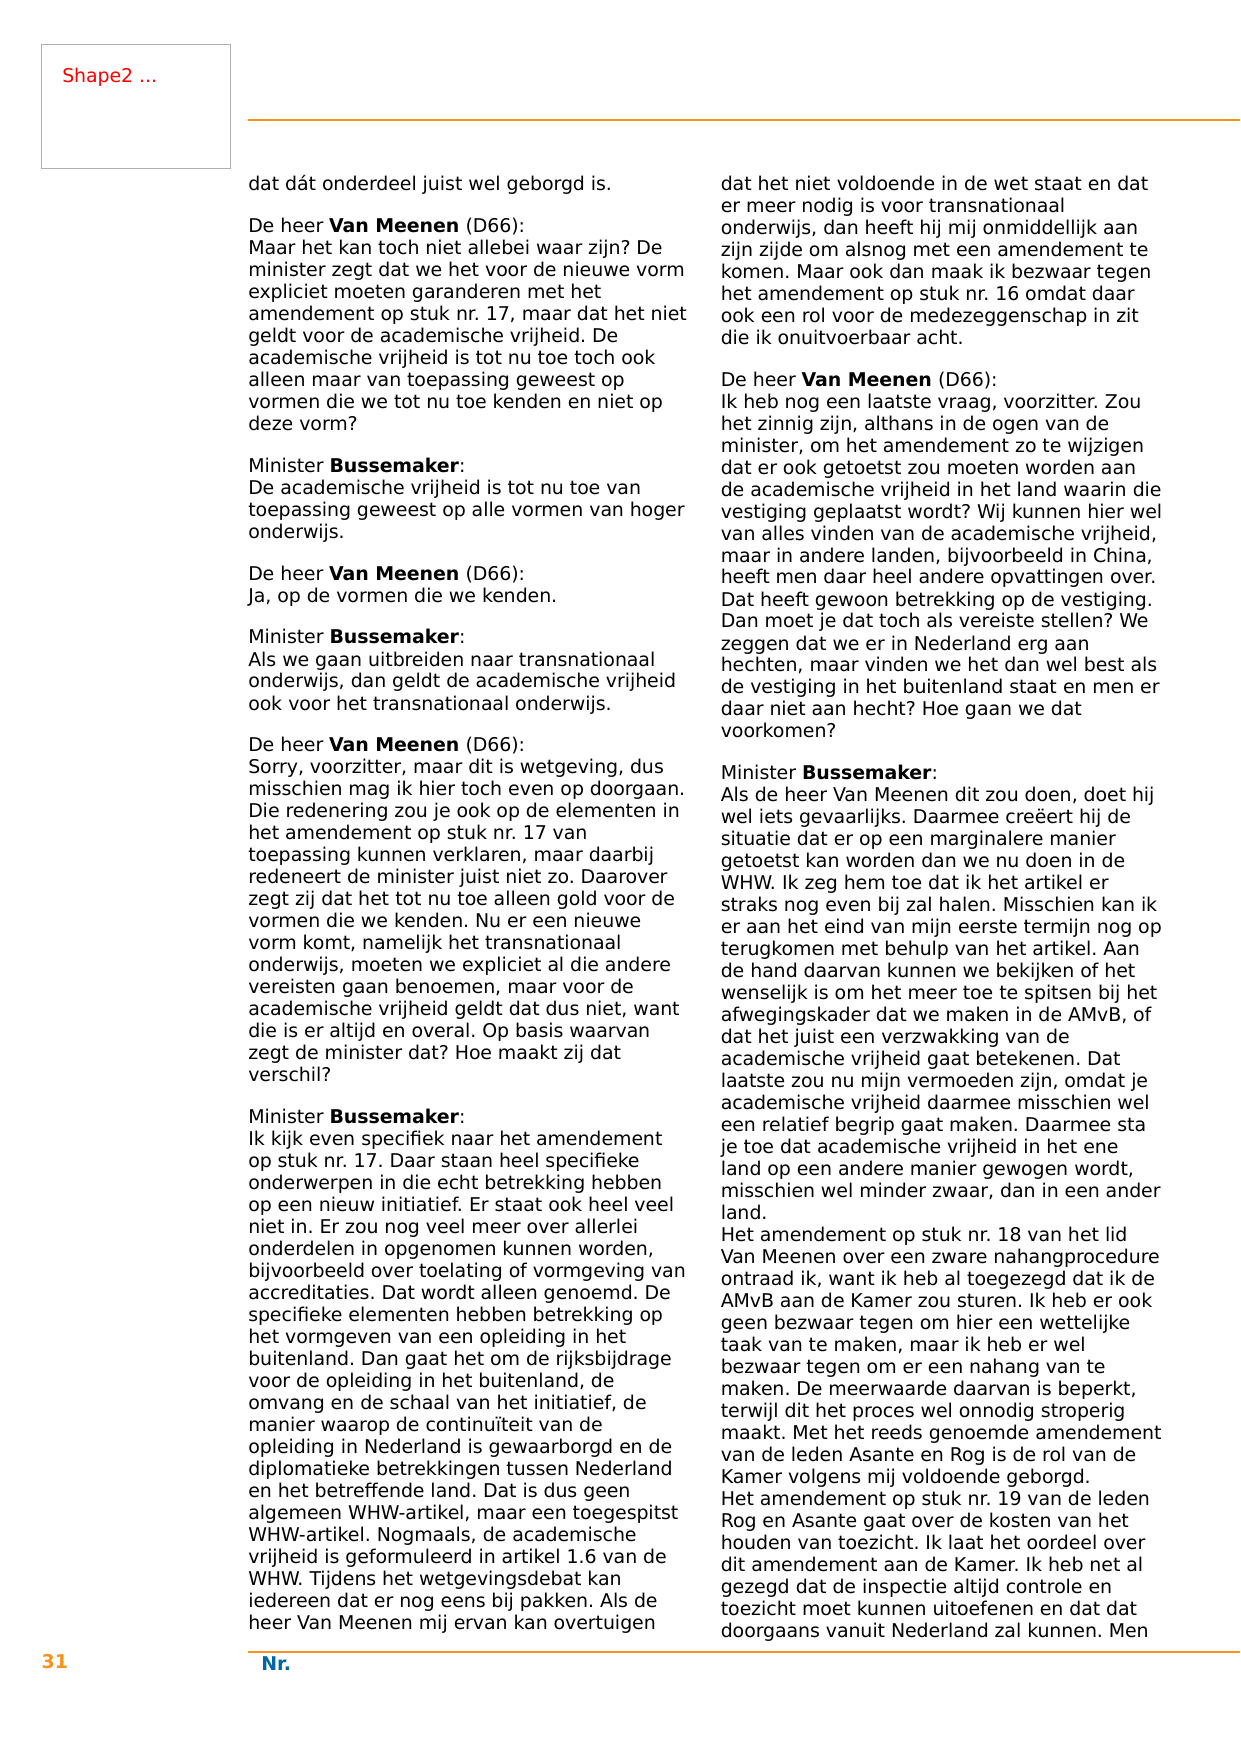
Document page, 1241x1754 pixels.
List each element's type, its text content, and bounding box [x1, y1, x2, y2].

text Als de heer Van Meenen dit zou doen, doet hij wel iets gevaarlijks. Daarmee creëert hij de situatie dat er op een marginalere manier getoetst kan worden dan we nu doen in de WHW. Ik zeg hem toe dat ik het artikel er straks nog even bij zal halen. Misschien kan ik er aan het eind van mijn eerste termijn nog op terugkomen met behulp van het artikel. Aan de hand daarvan kunnen we bekijken of het wenselijk is om het meer toe te spitsen bij het afwegingskader dat we maken in de AMvB, of dat het juist een verzwakking van de academische vrijheid gaat betekenen. Dat laatste zou nu mijn vermoeden zijn, omdat je academische vrijheid daarmee misschien wel een relatief begrip gaat maken. Daarmee sta je toe dat academische vrijheid in het ene land op een andere manier gewogen wordt, misschien wel minder zwaar, dan in een ander land. [721, 784, 1163, 1224]
text Minister Bussemaker: [248, 626, 691, 648]
text De heer Van Meenen (D66): [248, 734, 691, 756]
text Minister Bussemaker: [248, 1106, 691, 1128]
text De heer Van Meenen (D66): [248, 215, 691, 237]
text De heer Van Meenen (D66): [248, 562, 691, 584]
text Ik heb nog een laatste vraag, voorzitter. Zou het zinnig zijn, althans in de ogen van de minister, om het amendement zo te wijzigen dat er ook getoetst zou moeten worden aan de academische vrijheid in het land waarin die vestiging geplaatst wordt? Wij kunnen hier wel van alles vinden van de academische vrijheid, maar in andere landen, bijvoorbeeld in China, heeft men daar heel andere opvattingen over. Dat heeft gewoon betrekking op de vestiging. Dan moet je dat toch als vereiste stellen? We zeggen dat we er in Nederland erg aan hechten, maar vinden we het dan wel best als de vestiging in het buitenland staat en men er daar niet aan hecht? Hoe gaan we dat voorkomen? [721, 391, 1163, 742]
text Minister Bussemaker: [248, 454, 691, 477]
text Als we gaan uitbreiden naar transnationaal onderwijs, dan geldt de academische vrijheid ook voor het transnationaal onderwijs. [248, 648, 691, 714]
text Minister Bussemaker: [721, 762, 1163, 784]
text dat het niet voldoende in de wet staat en dat er meer nodig is voor transnationaal onderwijs, dan heeft hij mij onmiddellijk aan zijn zijde om alsnog met een amendement te komen. Maar ook dan maak ik bezwaar tegen het amendement op stuk nr. 16 omdat daar ook een rol voor de medezeggenschap in zit die ik onuitvoerbaar acht. [721, 173, 1163, 349]
text Het amendement op stuk nr. 19 van de leden Rog en Asante gaat over de kosten van het houden van toezicht. Ik laat het oordeel over dit amendement aan de Kamer. Ik heb net al gezegd dat de inspectie altijd controle en toezicht moet kunnen uitoefenen en dat dat doorgaans vanuit Nederland zal kunnen. Men [721, 1488, 1163, 1641]
text Ja, op de vormen die we kenden. [248, 584, 691, 606]
text De heer Van Meenen (D66): [721, 369, 1163, 391]
text Ik kijk even specifiek naar het amendement op stuk nr. 17. Daar staan heel specifieke onderwerpen in die echt betrekking hebben op een nieuw initiatief. Er staat ook heel veel niet in. Er zou nog veel meer over allerlei onderdelen in opgenomen kunnen worden, bijvoorbeeld over toelating of vormgeving van accreditaties. Dat wordt alleen genoemd. De specifieke elementen hebben betrekking op het vormgeven van een opleiding in het buitenland. Dan gaat het om de rijksbijdrage voor de opleiding in het buitenland, de omvang en de schaal van het initiatief, de manier waarop de continuïteit van de opleiding in Nederland is gewaarborgd en de diplomatieke betrekkingen tussen Nederland en het betreffende land. Dat is dus geen algemeen WHW-artikel, maar een toegespitst WHW-artikel. Nogmaals, de academische vrijheid is geformuleerd in artikel 1.6 van de WHW. Tijdens het wetgevingsdebat kan iedereen dat er nog eens bij pakken. Als de heer Van Meenen mij ervan kan overtuigen [248, 1128, 691, 1633]
text Sorry, voorzitter, maar dit is wetgeving, dus misschien mag ik hier toch even op doorgaan. Die redenering zou je ook op de elementen in het amendement op stuk nr. 17 van toepassing kunnen verklaren, maar daarbij redeneert de minister juist niet zo. Daarover zegt zij dat het tot nu toe alleen gold voor de vormen die we kenden. Nu er een nieuwe vorm komt, namelijk het transnationaal onderwijs, moeten we expliciet al die andere vereisten gaan benoemen, maar voor de academische vrijheid geldt dat dus niet, want die is er altijd en overal. Op basis waarvan zegt de minister dat? Hoe maakt zij dat verschil? [248, 756, 691, 1086]
text Maar het kan toch niet allebei waar zijn? De minister zegt dat we het voor de nieuwe vorm expliciet moeten garanderen met het amendement op stuk nr. 17, maar dat het niet geldt voor de academische vrijheid. De academische vrijheid is tot nu toe toch ook alleen maar van toepassing geweest op vormen die we tot nu toe kenden en niet op deze vorm? [248, 237, 691, 434]
text Het amendement op stuk nr. 18 van het lid Van Meenen over een zware nahangprocedure ontraad ik, want ik heb al toegezegd dat ik de AMvB aan de Kamer zou sturen. Ik heb er ook geen bezwaar tegen om hier een wettelijke taak van te maken, maar ik heb er wel bezwaar tegen om er een nahang van te maken. De meerwaarde daarvan is beperkt, terwijl dit het proces wel onnodig stroperig maakt. Met het reeds genoemde amendement van de leden Asante en Rog is de rol van de Kamer volgens mij voldoende geborgd. [721, 1224, 1163, 1488]
text De academische vrijheid is tot nu toe van toepassing geweest op alle vormen van hoger onderwijs. [248, 477, 691, 542]
text dat dát onderdeel juist wel geborgd is. [248, 173, 691, 195]
